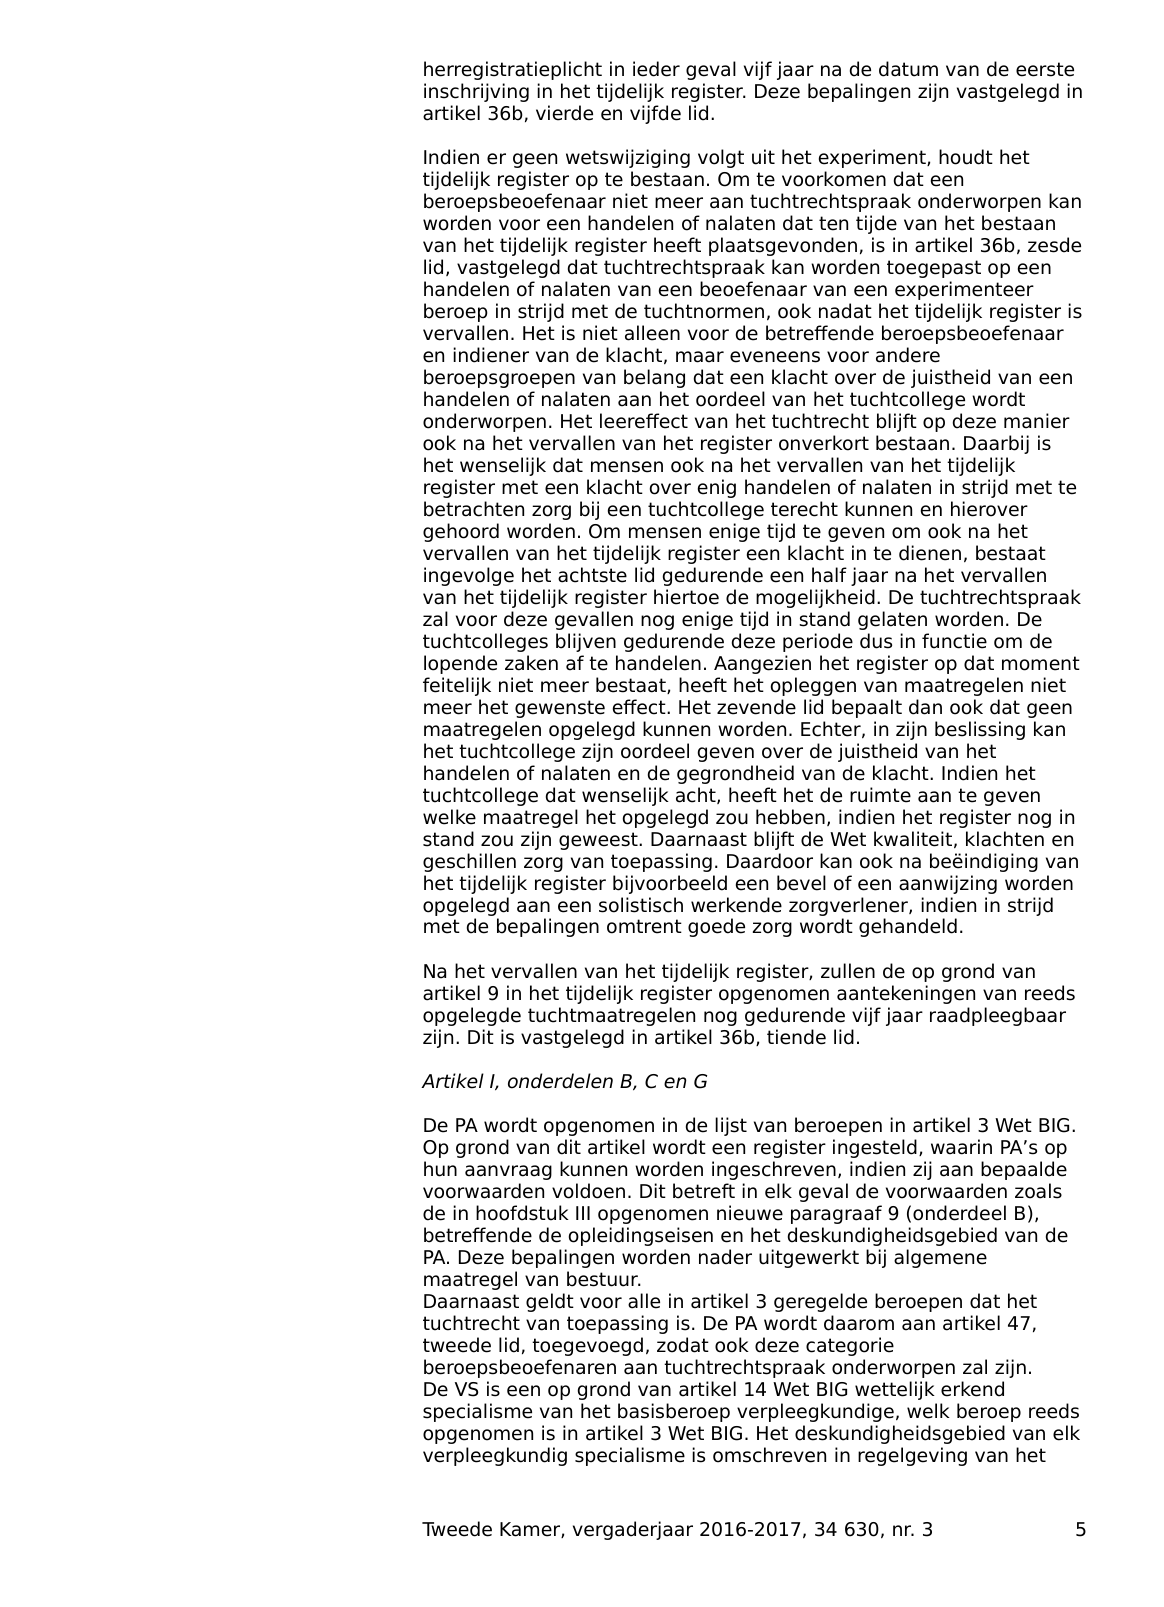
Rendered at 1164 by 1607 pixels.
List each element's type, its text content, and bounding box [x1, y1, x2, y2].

text De PA wordt opgenomen in de lijst van beroepen in artikel 3 Wet BIG. Op grond van dit artikel wordt een register ingesteld, waarin PA’s op hun aanvraag kunnen worden ingeschreven, indien zij aan bepaalde voorwaarden voldoen. Dit betreft in elk geval de voorwaarden zoals de in hoofdstuk III opgenomen nieuwe paragraaf 9 (onderdeel B), betreffende de opleidingseisen en het deskundigheidsgebied van de PA. Deze bepalingen worden nader uitgewerkt bij algemene maatregel van bestuur. [422, 1115, 1087, 1291]
text herregistratieplicht in ieder geval vijf jaar na de datum van de eerste inschrijving in het tijdelijk register. Deze bepalingen zijn vastgelegd in artikel 36b, vierde en vijfde lid. [422, 59, 1087, 125]
subtitle Artikel I, onderdelen B, C en G [422, 1071, 1087, 1093]
text Na het vervallen van het tijdelijk register, zullen de op grond van artikel 9 in het tijdelijk register opgenomen aantekeningen van reeds opgelegde tuchtmaatregelen nog gedurende vijf jaar raadpleegbaar zijn. Dit is vastgelegd in artikel 36b, tiende lid. [422, 961, 1087, 1048]
text Daarnaast geldt voor alle in artikel 3 geregelde beroepen dat het tuchtrecht van toepassing is. De PA wordt daarom aan artikel 47, tweede lid, toegevoegd, zodat ook deze categorie beroepsbeoefenaren aan tuchtrechtspraak onderworpen zal zijn. [422, 1291, 1087, 1379]
text Indien er geen wetswijziging volgt uit het experiment, houdt het tijdelijk register op te bestaan. Om te voorkomen dat een beroepsbeoefenaar niet meer aan tuchtrechtspraak onderworpen kan worden voor een handelen of nalaten dat ten tijde van het bestaan van het tijdelijk register heeft plaatsgevonden, is in artikel 36b, zesde lid, vastgelegd dat tuchtrechtspraak kan worden toegepast op een handelen of nalaten van een beoefenaar van een experimenteer beroep in strijd met de tuchtnormen, ook nadat het tijdelijk register is vervallen. Het is niet alleen voor de betreffende beroepsbeoefenaar en indiener van de klacht, maar eveneens voor andere beroepsgroepen van belang dat een klacht over de juistheid van een handelen of nalaten aan het oordeel van het tuchtcollege wordt onderworpen. Het leereffect van het tuchtrecht blijft op deze manier ook na het vervallen van het register onverkort bestaan. Daarbij is het wenselijk dat mensen ook na het vervallen van het tijdelijk register met een klacht over enig handelen of nalaten in strijd met te betrachten zorg bij een tuchtcollege terecht kunnen en hierover gehoord worden. Om mensen enige tijd te geven om ook na het vervallen van het tijdelijk register een klacht in te dienen, bestaat ingevolge het achtste lid gedurende een half jaar na het vervallen van het tijdelijk register hiertoe de mogelijkheid. De tuchtrechtspraak zal voor deze gevallen nog enige tijd in stand gelaten worden. De tuchtcolleges blijven gedurende deze periode dus in functie om de lopende zaken af te handelen. Aangezien het register op dat moment feitelijk niet meer bestaat, heeft het opleggen van maatregelen niet meer het gewenste effect. Het zevende lid bepaalt dan ook dat geen maatregelen opgelegd kunnen worden. Echter, in zijn beslissing kan het tuchtcollege zijn oordeel geven over de juistheid van het handelen of nalaten en de gegrondheid van de klacht. Indien het tuchtcollege dat wenselijk acht, heeft het de ruimte aan te geven welke maatregel het opgelegd zou hebben, indien het register nog in stand zou zijn geweest. Daarnaast blijft de Wet kwaliteit, klachten en geschillen zorg van toepassing. Daardoor kan ook na beëindiging van het tijdelijk register bijvoorbeeld een bevel of een aanwijzing worden opgelegd aan een solistisch werkende zorgverlener, indien in strijd met de bepalingen omtrent goede zorg wordt gehandeld. [422, 147, 1087, 938]
text De VS is een op grond van artikel 14 Wet BIG wettelijk erkend specialisme van het basisberoep verpleegkundige, welk beroep reeds opgenomen is in artikel 3 Wet BIG. Het deskundigheidsgebied van elk verpleegkundig specialisme is omschreven in regelgeving van het [422, 1379, 1087, 1467]
